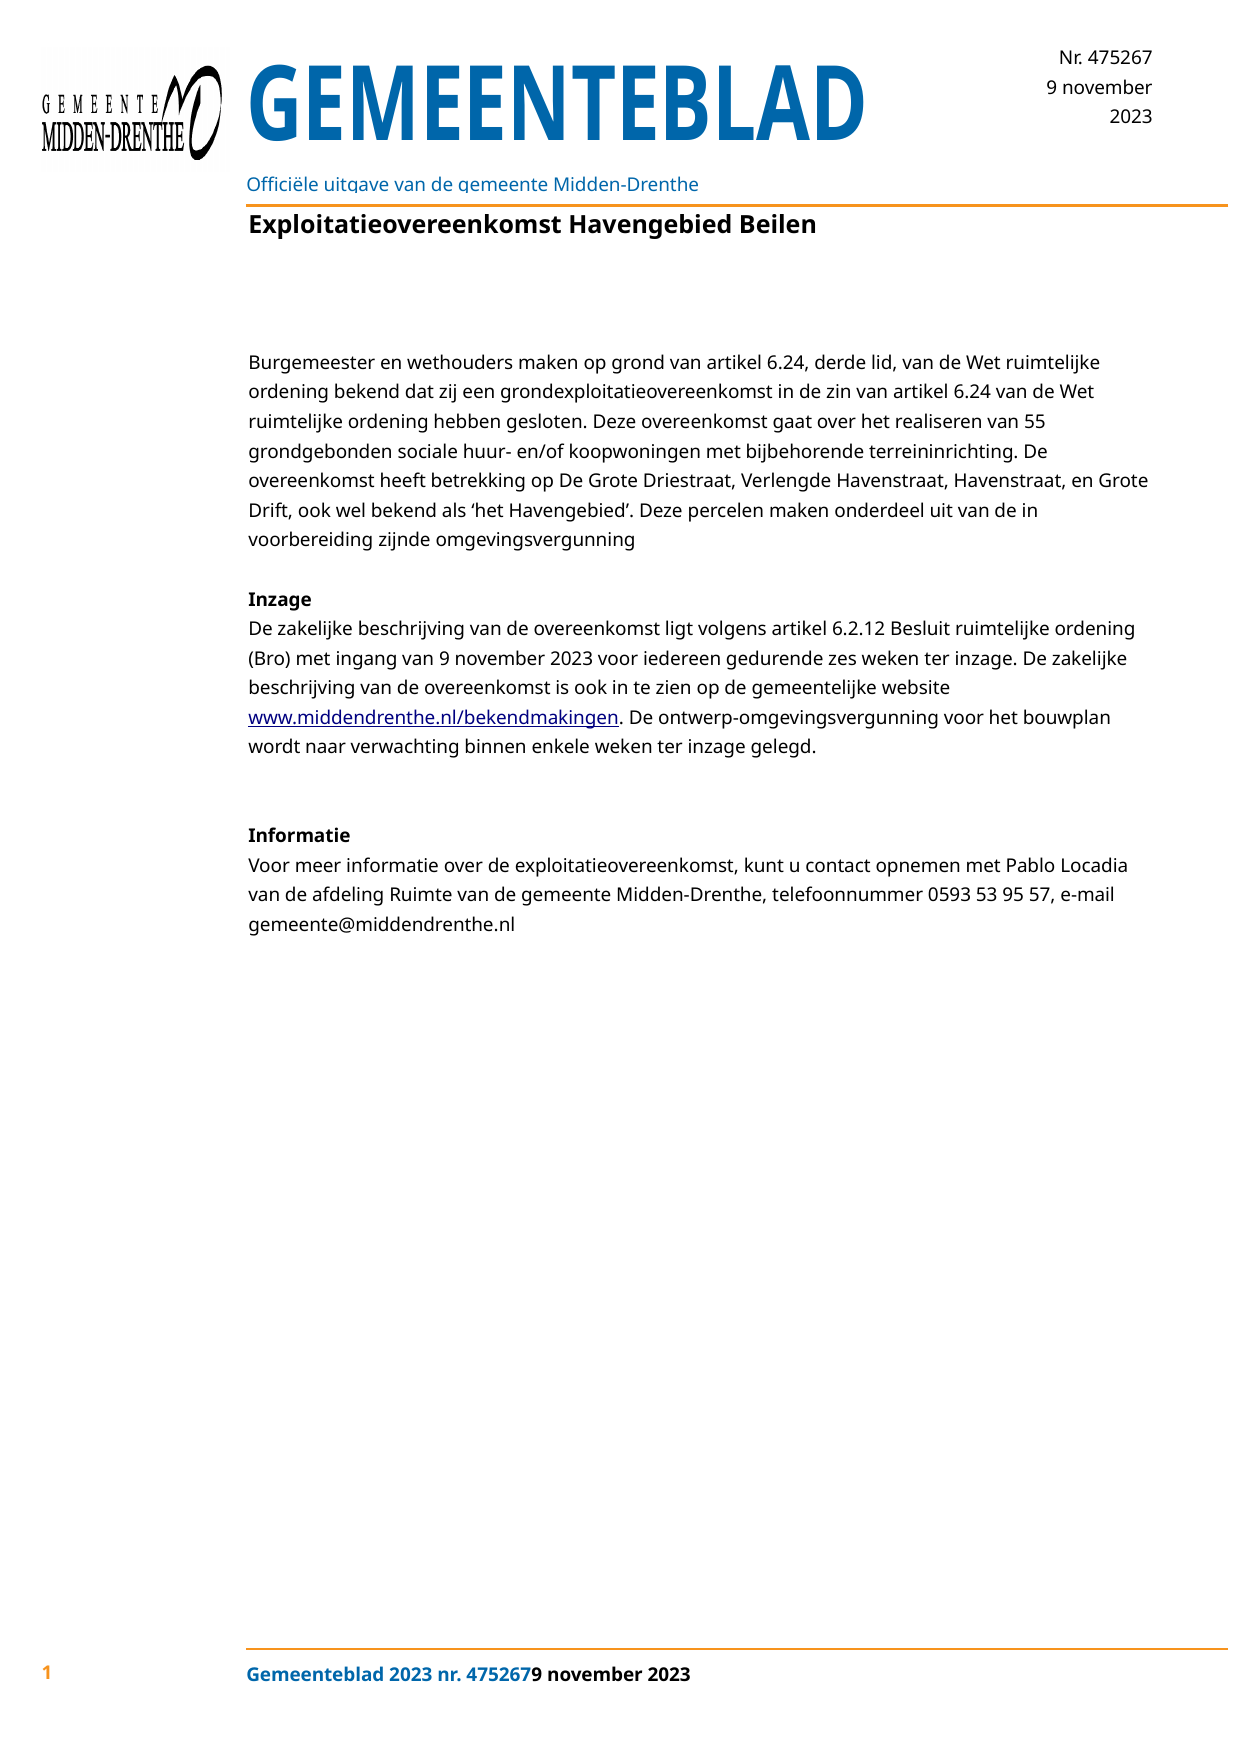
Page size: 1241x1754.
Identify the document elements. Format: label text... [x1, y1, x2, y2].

text Inzage [248, 586, 1152, 612]
text Informatie [248, 822, 1152, 848]
text Burgemeester en wethouders maken op grond van artikel 6.24, derde lid, van de Wet ruimtelijke ordening bekend dat zij een grondexploitatieovereenkomst in de zin van artikel 6.24 van de Wet ruimtelijke ordening hebben gesloten. Deze overeenkomst gaat over het realiseren van 55 grondgebonden sociale huur- en/of koopwoningen met bijbehorende terreininrichting. De overeenkomst heeft betrekking op De Grote Driestraat, Verlengde Havenstraat, Havenstraat, en Grote Drift, ook wel bekend als ‘het Havengebied’. Deze percelen maken onderdeel uit van de in voorbereiding zijnde omgevingsvergunning [248, 349, 1152, 552]
text Voor meer informatie over de exploitatieovereenkomst, kunt u contact opnemen met Pablo Locadia van de afdeling Ruimte van de gemeente Midden-Drenthe, telefoonnummer 0593 53 95 57, e-mail gemeente@middendrenthe.nl [248, 852, 1152, 937]
text Exploitatieovereenkomst Havengebied Beilen [248, 207, 1152, 241]
picture [41, 47, 231, 172]
text De zakelijke beschrijving van de overeenkomst ligt volgens artikel 6.2.12 Besluit ruimtelijke ordening (Bro) met ingang van 9 november 2023 voor iedereen gedurende zes weken ter inzage. De zakelijke beschrijving van de overeenkomst is ook in te zien op de gemeentelijke website www.middendrenthe.nl/bekendmakingen. De ontwerp-omgevingsvergunning voor het bouwplan wordt naar verwachting binnen enkele weken ter inzage gelegd. [248, 615, 1152, 759]
